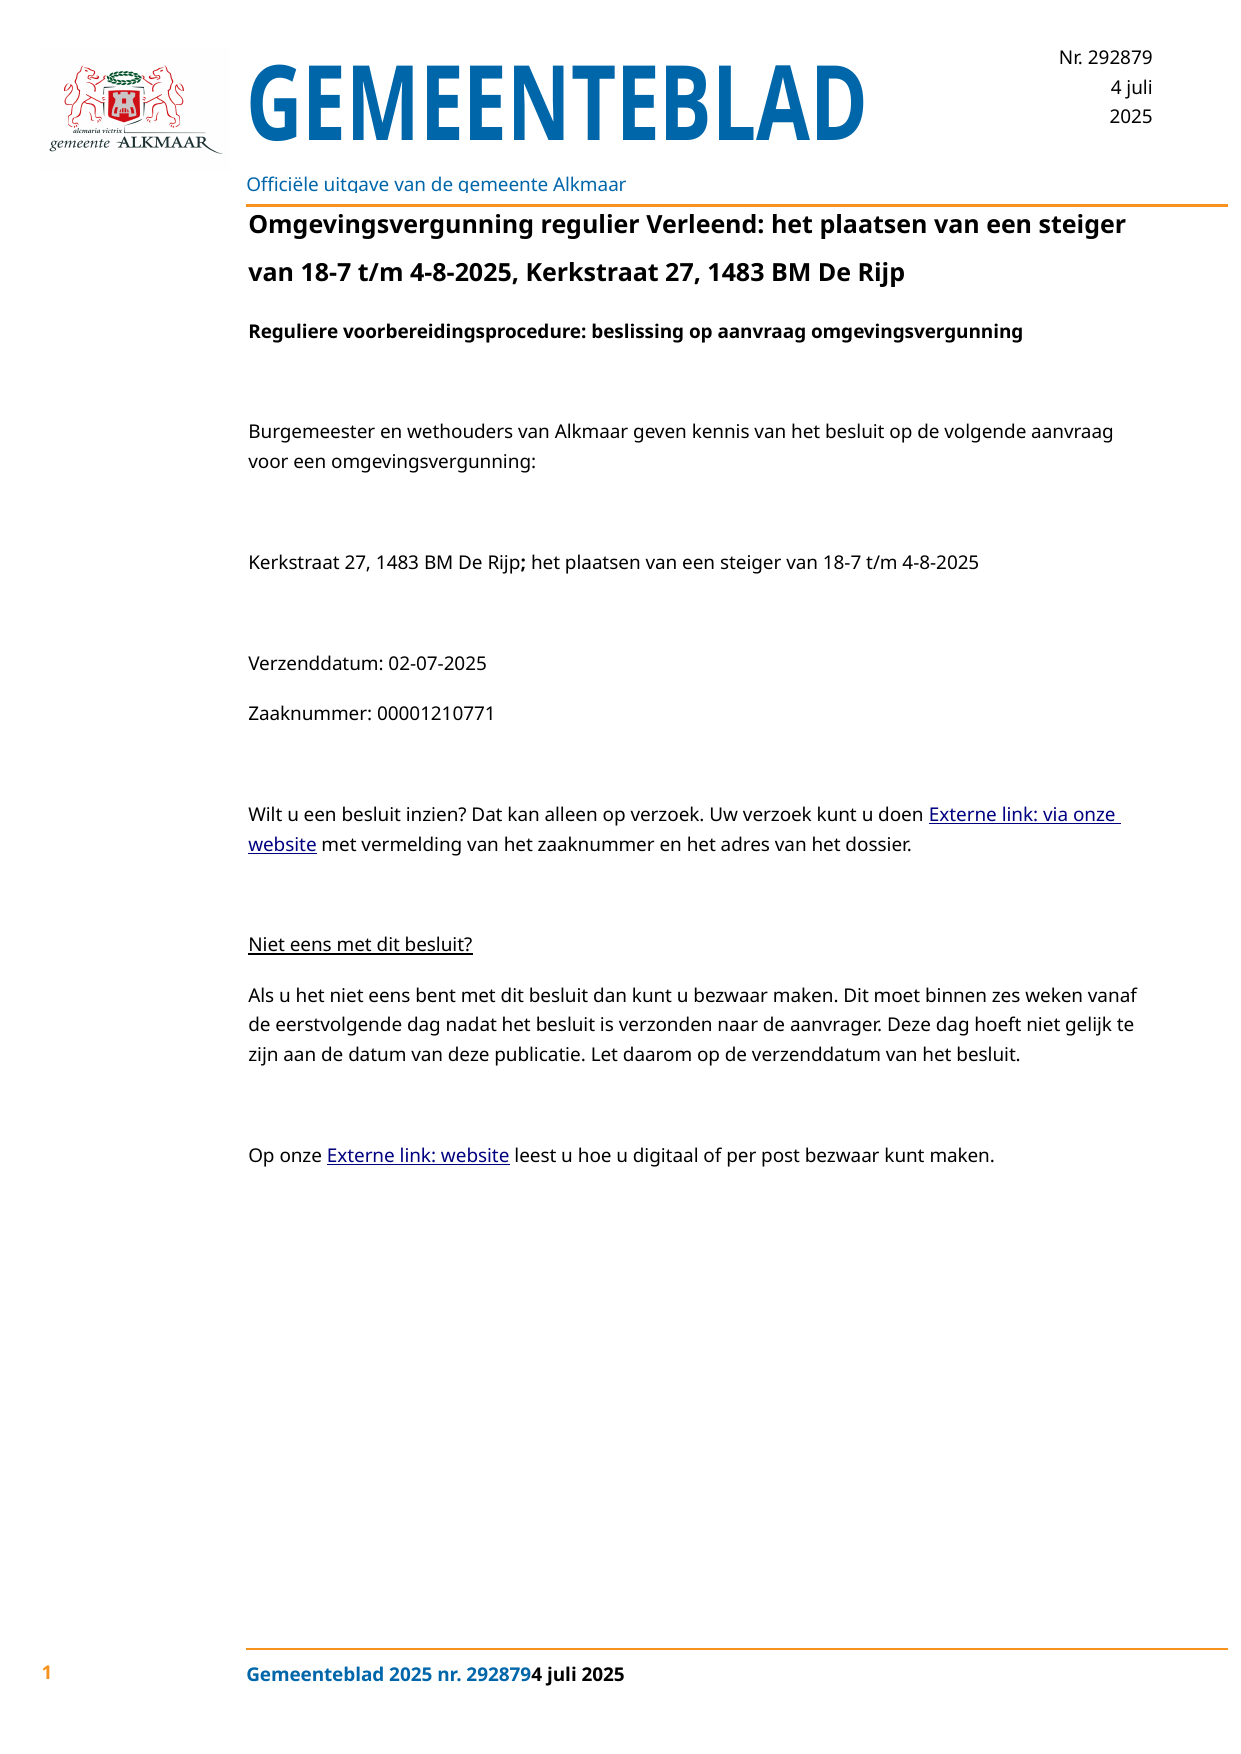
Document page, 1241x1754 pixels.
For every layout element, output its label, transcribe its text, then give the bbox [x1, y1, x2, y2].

text Burgemeester en wethouders van Alkmaar geven kennis van het besluit op de volgende aanvraag voor een omgevingsvergunning: [248, 419, 1152, 474]
text Reguliere voorbereidingsprocedure: beslissing op aanvraag omgevingsvergunning [248, 318, 1152, 344]
text Omgevingsvergunning regulier Verleend: het plaatsen van een steiger van 18-7 t/m 4-8-2025, Kerkstraat 27, 1483 BM De Rijp [248, 207, 1152, 288]
text Zaaknummer: 00001210771 [248, 700, 1152, 726]
text Niet eens met dit besluit? [248, 932, 1152, 957]
text Verzenddatum: 02-07-2025 [248, 650, 1152, 676]
text Kerkstraat 27, 1483 BM De Rijp; het plaatsen van een steiger van 18-7 t/m 4-8-2025 [248, 549, 1152, 575]
text Op onze Externe link: website leest u hoe u digitaal of per post bezwaar kunt maken. [248, 1142, 1152, 1168]
picture [41, 47, 231, 172]
text Als u het niet eens bent met dit besluit dan kunt u bezwaar maken. Dit moet binnen zes weken vanaf de eerstvolgende dag nadat het besluit is verzonden naar de aanvrager. Deze dag hoeft niet gelijk te zijn aan de datum van deze publicatie. Let daarom op de verzenddatum van het besluit. [248, 982, 1152, 1067]
text Wilt u een besluit inzien? Dat kan alleen op verzoek. Uw verzoek kunt u doen Externe link: via onze website met vermelding van het zaaknummer en het adres van het dossier. [248, 801, 1152, 857]
